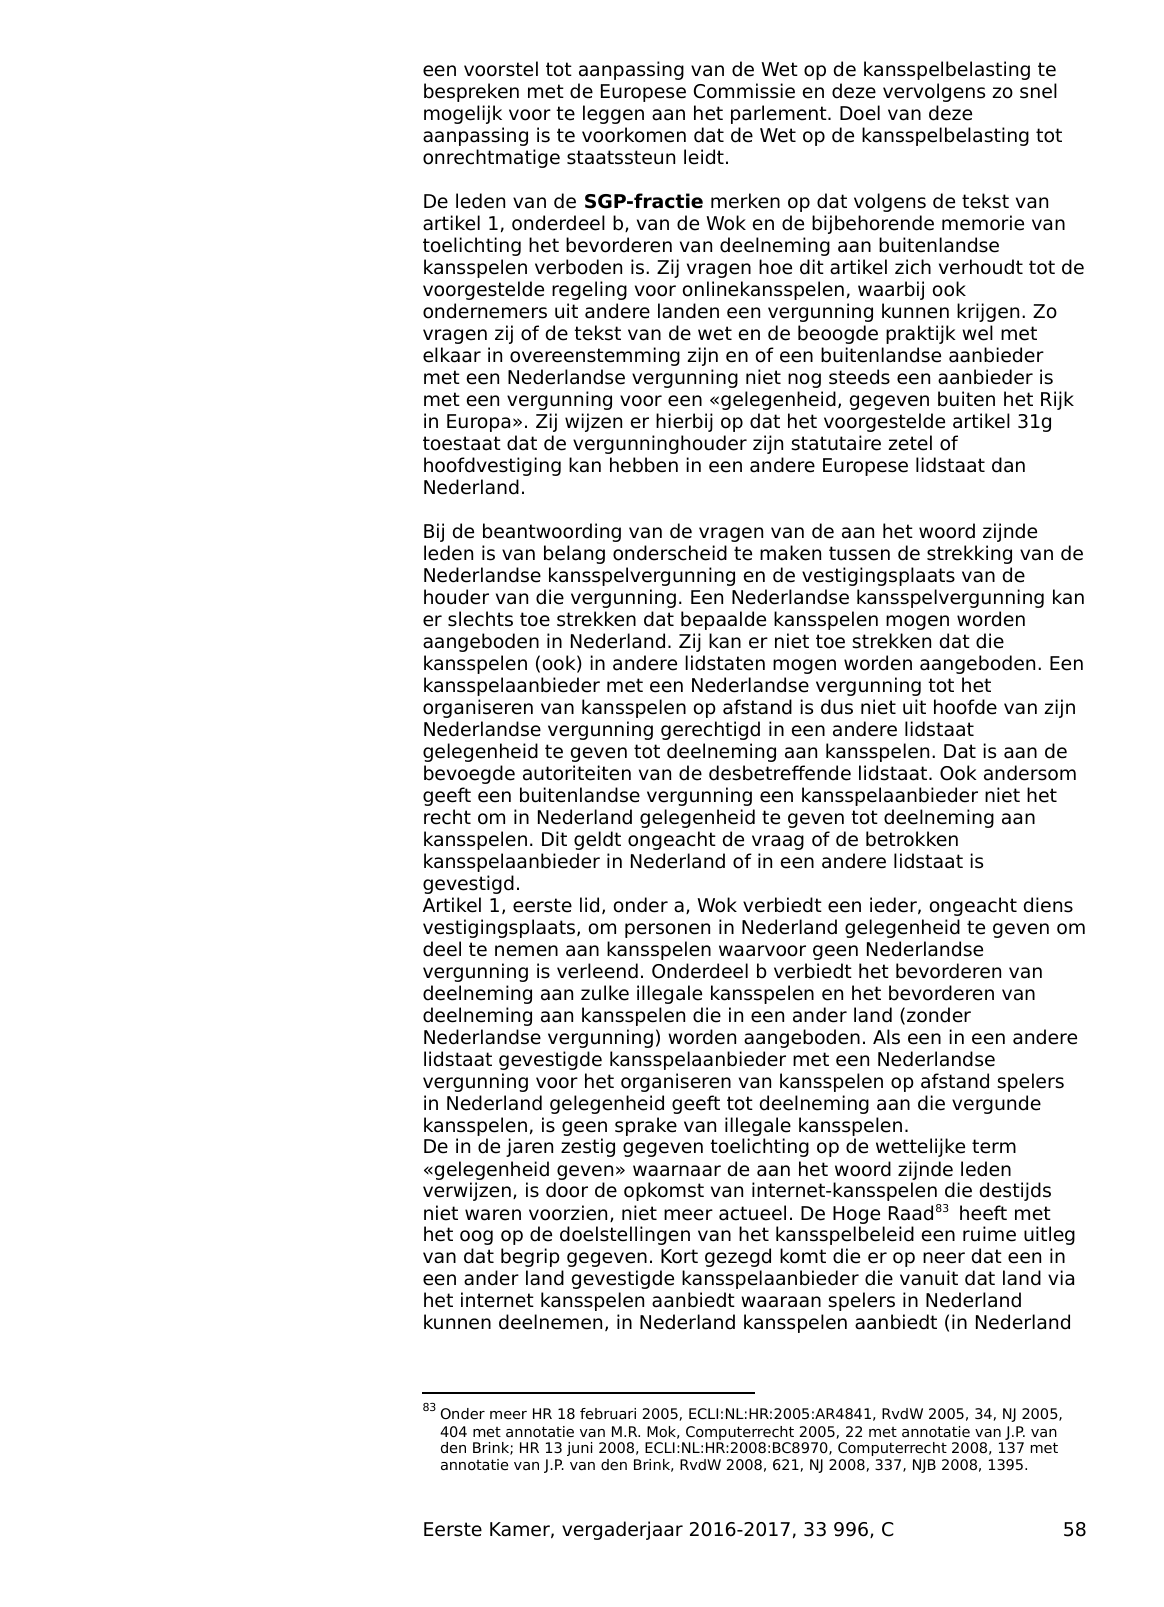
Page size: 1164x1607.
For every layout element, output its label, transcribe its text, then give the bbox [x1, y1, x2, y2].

text De leden van de SGP-fractie merken op dat volgens de tekst van artikel 1, onderdeel b, van de Wok en de bijbehorende memorie van toelichting het bevorderen van deelneming aan buitenlandse kansspelen verboden is. Zij vragen hoe dit artikel zich verhoudt tot de voorgestelde regeling voor onlinekansspelen, waarbij ook ondernemers uit andere landen een vergunning kunnen krijgen. Zo vragen zij of de tekst van de wet en de beoogde praktijk wel met elkaar in overeenstemming zijn en of een buitenlandse aanbieder met een Nederlandse vergunning niet nog steeds een aanbieder is met een vergunning voor een «gelegenheid, gegeven buiten het Rijk in Europa». Zij wijzen er hierbij op dat het voorgestelde artikel 31g toestaat dat de vergunninghouder zijn statutaire zetel of hoofdvestiging kan hebben in een andere Europese lidstaat dan Nederland. [422, 191, 1087, 499]
text Bij de beantwoording van de vragen van de aan het woord zijnde leden is van belang onderscheid te maken tussen de strekking van de Nederlandse kansspelvergunning en de vestigingsplaats van de houder van die vergunning. Een Nederlandse kansspelvergunning kan er slechts toe strekken dat bepaalde kansspelen mogen worden aangeboden in Nederland. Zij kan er niet toe strekken dat die kansspelen (ook) in andere lidstaten mogen worden aangeboden. Een kansspelaanbieder met een Nederlandse vergunning tot het organiseren van kansspelen op afstand is dus niet uit hoofde van zijn Nederlandse vergunning gerechtigd in een andere lidstaat gelegenheid te geven tot deelneming aan kansspelen. Dat is aan de bevoegde autoriteiten van de desbetreffende lidstaat. Ook andersom geeft een buitenlandse vergunning een kansspelaanbieder niet het recht om in Nederland gelegenheid te geven tot deelneming aan kansspelen. Dit geldt ongeacht de vraag of de betrokken kansspelaanbieder in Nederland of in een andere lidstaat is gevestigd. [422, 521, 1087, 895]
text Onder meer HR 18 februari 2005, ECLI:NL:HR:2005:AR4841, RvdW 2005, 34, NJ 2005, 404 met annotatie van M.R. Mok, Computerrecht 2005, 22 met annotatie van J.P. van den Brink; HR 13 juni 2008, ECLI:NL:HR:2008:BC8970, Computerrecht 2008, 137 met annotatie van J.P. van den Brink, RvdW 2008, 621, NJ 2008, 337, NJB 2008, 1395. [422, 1402, 1087, 1474]
text De in de jaren zestig gegeven toelichting op de wettelijke term «gelegenheid geven» waarnaar de aan het woord zijnde leden verwijzen, is door de opkomst van internet-kansspelen die destijds niet waren voorzien, niet meer actueel. De Hoge Raad heeft met het oog op de doelstellingen van het kansspelbeleid een ruime uitleg van dat begrip gegeven. Kort gezegd komt die er op neer dat een in een ander land gevestigde kansspelaanbieder die vanuit dat land via het internet kansspelen aanbiedt waaraan spelers in Nederland kunnen deelnemen, in Nederland kansspelen aanbiedt (in Nederland [422, 1136, 1087, 1334]
text een voorstel tot aanpassing van de Wet op de kansspelbelasting te bespreken met de Europese Commissie en deze vervolgens zo snel mogelijk voor te leggen aan het parlement. Doel van deze aanpassing is te voorkomen dat de Wet op de kansspelbelasting tot onrechtmatige staatssteun leidt. [422, 59, 1087, 169]
text Artikel 1, eerste lid, onder a, Wok verbiedt een ieder, ongeacht diens vestigingsplaats, om personen in Nederland gelegenheid te geven om deel te nemen aan kansspelen waarvoor geen Nederlandse vergunning is verleend. Onderdeel b verbiedt het bevorderen van deelneming aan zulke illegale kansspelen en het bevorderen van deelneming aan kansspelen die in een ander land (zonder Nederlandse vergunning) worden aangeboden. Als een in een andere lidstaat gevestigde kansspelaanbieder met een Nederlandse vergunning voor het organiseren van kansspelen op afstand spelers in Nederland gelegenheid geeft tot deelneming aan die vergunde kansspelen, is geen sprake van illegale kansspelen. [422, 895, 1087, 1136]
